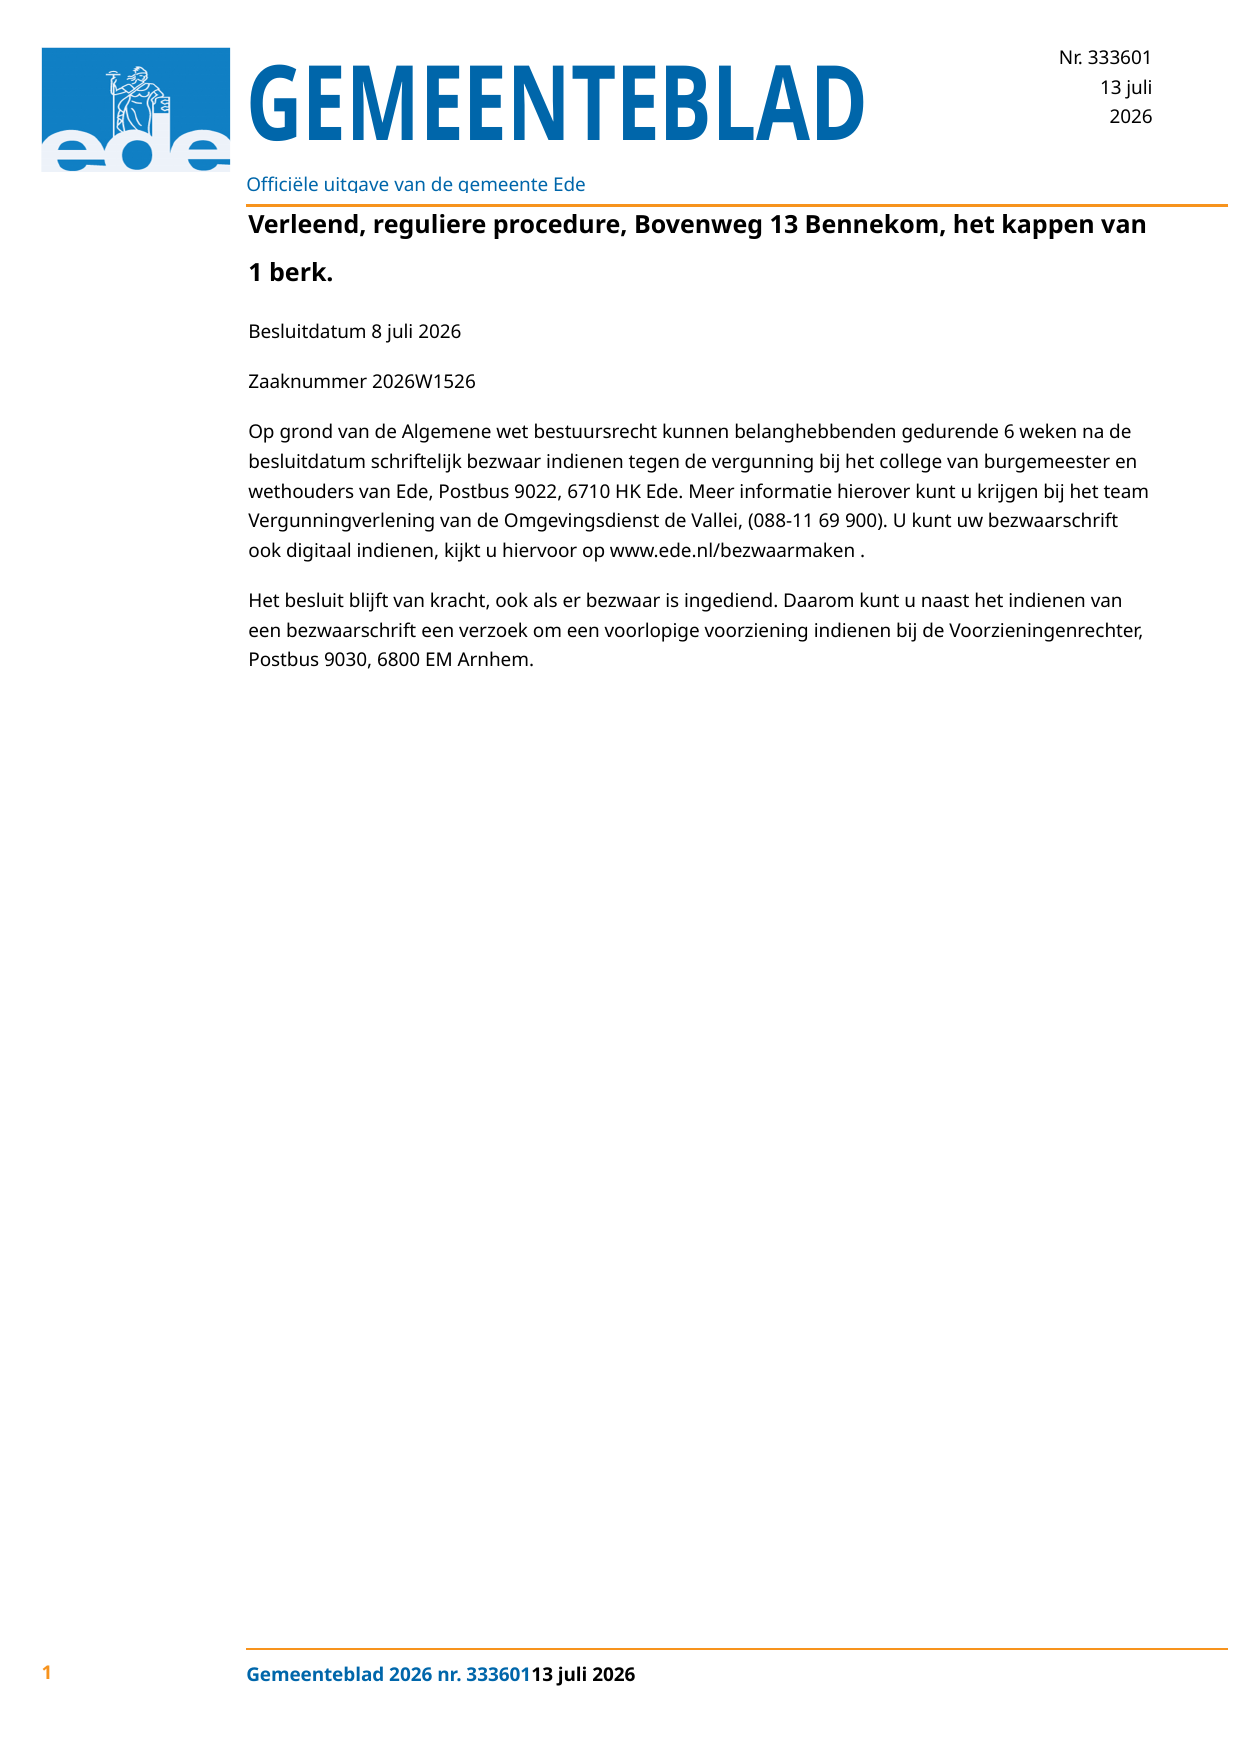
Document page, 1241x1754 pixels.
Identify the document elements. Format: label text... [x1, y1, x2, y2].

text Verleend, reguliere procedure, Bovenweg 13 Bennekom, het kappen van 1 berk. [248, 207, 1152, 288]
picture [41, 47, 231, 172]
text Het besluit blijft van kracht, ook als er bezwaar is ingediend. Daarom kunt u naast het indienen van een bezwaarschrift een verzoek om een voorlopige voorziening indienen bij de Voorzieningenrechter, Postbus 9030, 6800 EM Arnhem. [248, 587, 1152, 672]
text Op grond van de Algemene wet bestuursrecht kunnen belanghebbenden gedurende 6 weken na de besluitdatum schriftelijk bezwaar indienen tegen de vergunning bij het college van burgemeester en wethouders van Ede, Postbus 9022, 6710 HK Ede. Meer informatie hierover kunt u krijgen bij het team Vergunningverlening van de Omgevingsdienst de Vallei, (088-11 69 900). U kunt uw bezwaarschrift ook digitaal indienen, kijkt u hiervoor op www.ede.nl/bezwaarmaken . [248, 419, 1152, 563]
text Zaaknummer 2026W1526 [248, 368, 1152, 394]
text Besluitdatum 8 juli 2026 [248, 318, 1152, 344]
